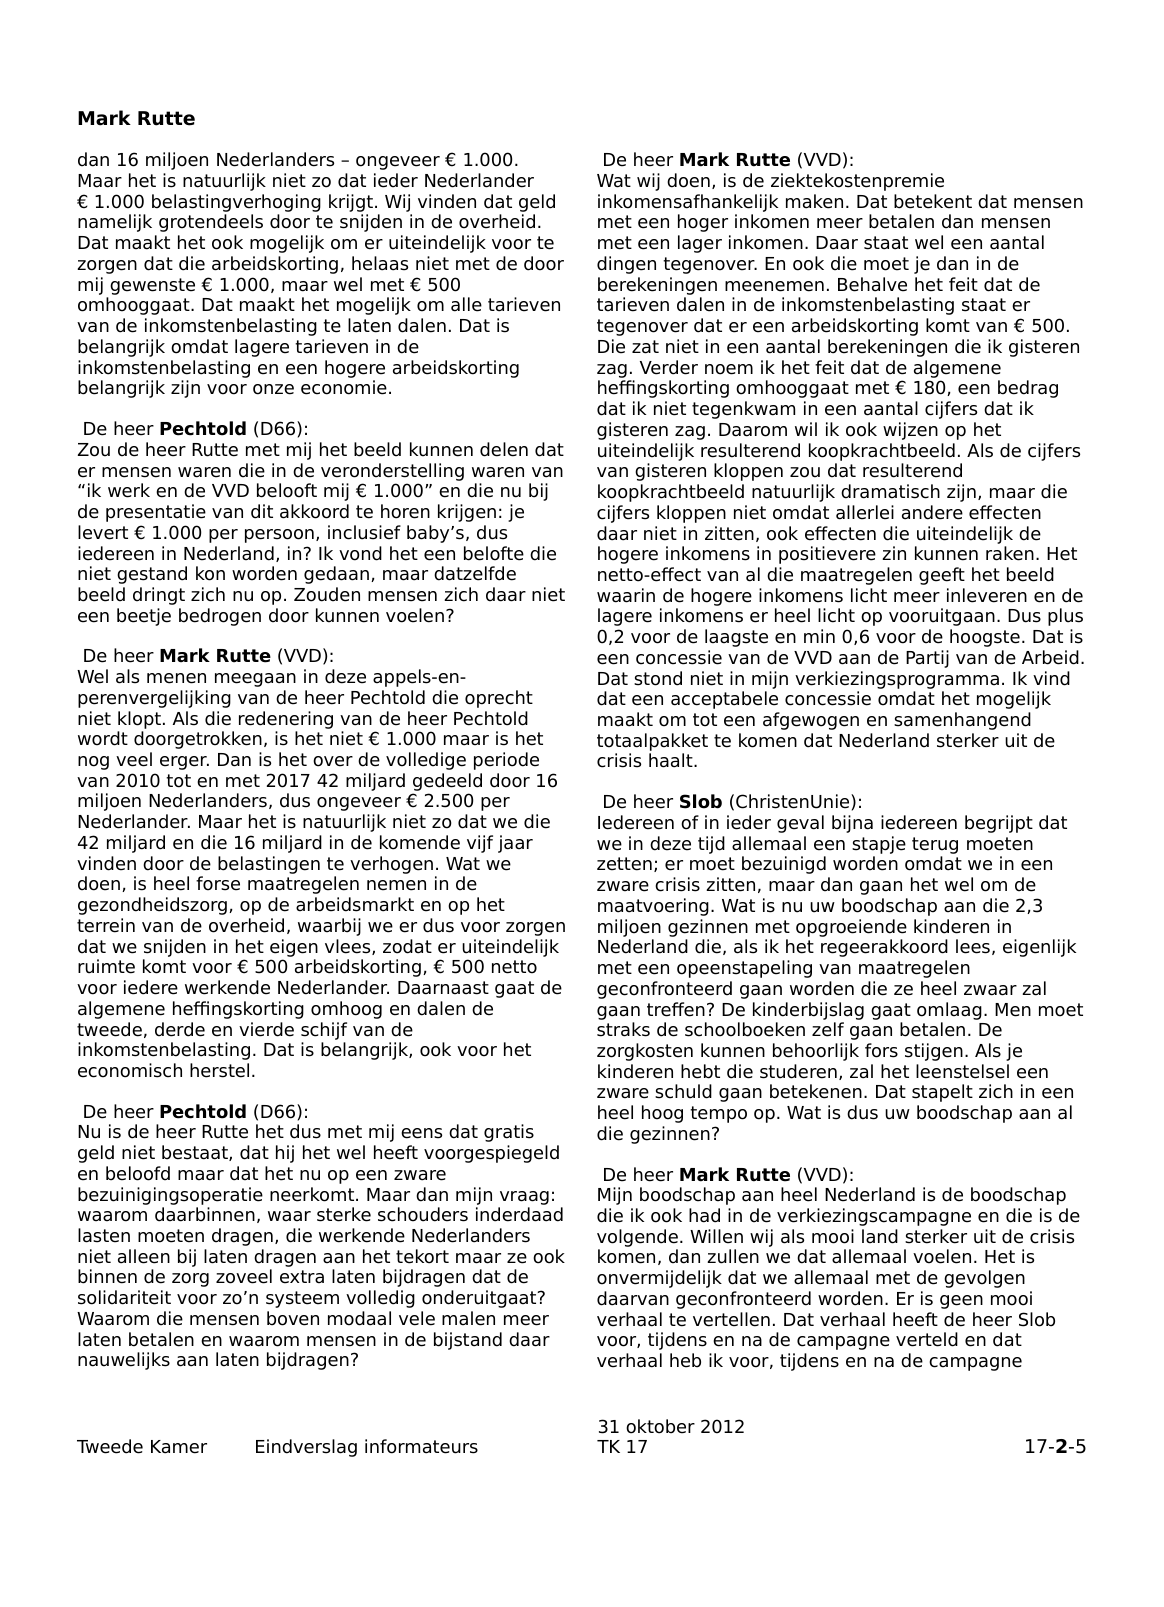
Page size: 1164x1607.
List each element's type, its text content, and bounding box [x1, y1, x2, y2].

text De heer Mark Rutte (VVD): [596, 1164, 1087, 1185]
text Zou de heer Rutte met mij het beeld kunnen delen dat er mensen waren die in de veronderstelling waren van “ik werk en de VVD belooft mij € 1.000” en die nu bij de presentatie van dit akkoord te horen krijgen: je levert € 1.000 per persoon, inclusief baby’s, dus iedereen in Nederland, in? Ik vond het een belofte die niet gestand kon worden gedaan, maar datzelfde beeld dringt zich nu op. Zouden mensen zich daar niet een beetje bedrogen door kunnen voelen? [77, 440, 567, 626]
text Wat wij doen, is de ziektekostenpremie inkomensafhankelijk maken. Dat betekent dat mensen met een hoger inkomen meer betalen dan mensen met een lager inkomen. Daar staat wel een aantal dingen tegenover. En ook die moet je dan in de berekeningen meenemen. Behalve het feit dat de tarieven dalen in de inkomstenbelasting staat er tegenover dat er een arbeidskorting komt van € 500. Die zat niet in een aantal berekeningen die ik gisteren zag. Verder noem ik het feit dat de algemene heffingskorting omhooggaat met € 180, een bedrag dat ik niet tegenkwam in een aantal cijfers dat ik gisteren zag. Daarom wil ik ook wijzen op het uiteindelijk resulterend koopkrachtbeeld. Als de cijfers van gisteren kloppen zou dat resulterend koopkrachtbeeld natuurlijk dramatisch zijn, maar die cijfers kloppen niet omdat allerlei andere effecten daar niet in zitten, ook effecten die uiteindelijk de hogere inkomens in positievere zin kunnen raken. Het netto-effect van al die maatregelen geeft het beeld waarin de hogere inkomens licht meer inleveren en de lagere inkomens er heel licht op vooruitgaan. Dus plus 0,2 voor de laagste en min 0,6 voor de hoogste. Dat is een concessie van de VVD aan de Partij van de Arbeid. Dat stond niet in mijn verkiezingsprogramma. Ik vind dat een acceptabele concessie omdat het mogelijk maakt om tot een afgewogen en samenhangend totaalpakket te komen dat Nederland sterker uit de crisis haalt. [596, 171, 1087, 772]
text Nu is de heer Rutte het dus met mij eens dat gratis geld niet bestaat, dat hij het wel heeft voorgespiegeld en beloofd maar dat het nu op een zware bezuinigingsoperatie neerkomt. Maar dan mijn vraag: waarom daarbinnen, waar sterke schouders inderdaad lasten moeten dragen, die werkende Nederlanders niet alleen bij laten dragen aan het tekort maar ze ook binnen de zorg zoveel extra laten bijdragen dat de solidariteit voor zo’n systeem volledig onderuitgaat? Waarom die mensen boven modaal vele malen meer laten betalen en waarom mensen in de bijstand daar nauwelijks aan laten bijdragen? [77, 1122, 567, 1371]
text Mijn boodschap aan heel Nederland is de boodschap die ik ook had in de verkiezingscampagne en die is de volgende. Willen wij als mooi land sterker uit de crisis komen, dan zullen we dat allemaal voelen. Het is onvermijdelijk dat we allemaal met de gevolgen daarvan geconfronteerd worden. Er is geen mooi verhaal te vertellen. Dat verhaal heeft de heer Slob voor, tijdens en na de campagne verteld en dat verhaal heb ik voor, tijdens en na de campagne [596, 1185, 1087, 1372]
text De heer Pechtold (D66): [77, 1102, 567, 1122]
text De heer Mark Rutte (VVD): [77, 646, 567, 667]
text De heer Slob (ChristenUnie): [596, 792, 1087, 813]
text Iedereen of in ieder geval bijna iedereen begrijpt dat we in deze tijd allemaal een stapje terug moeten zetten; er moet bezuinigd worden omdat we in een zware crisis zitten, maar dan gaan het wel om de maatvoering. Wat is nu uw boodschap aan die 2,3 miljoen gezinnen met opgroeiende kinderen in Nederland die, als ik het regeerakkoord lees, eigenlijk met een opeenstapeling van maatregelen geconfronteerd gaan worden die ze heel zwaar zal gaan treffen? De kinderbijslag gaat omlaag. Men moet straks de schoolboeken zelf gaan betalen. De zorgkosten kunnen behoorlijk fors stijgen. Als je kinderen hebt die studeren, zal het leenstelsel een zware schuld gaan betekenen. Dat stapelt zich in een heel hoog tempo op. Wat is dus uw boodschap aan al die gezinnen? [596, 813, 1087, 1144]
text De heer Mark Rutte (VVD): [596, 150, 1087, 171]
text De heer Pechtold (D66): [77, 419, 567, 440]
text dan 16 miljoen Nederlanders – ongeveer € 1.000. Maar het is natuurlijk niet zo dat ieder Nederlander € 1.000 belastingverhoging krijgt. Wij vinden dat geld namelijk grotendeels door te snijden in de overheid. Dat maakt het ook mogelijk om er uiteindelijk voor te zorgen dat die arbeidskorting, helaas niet met de door mij gewenste € 1.000, maar wel met € 500 omhooggaat. Dat maakt het mogelijk om alle tarieven van de inkomstenbelasting te laten dalen. Dat is belangrijk omdat lagere tarieven in de inkomstenbelasting en een hogere arbeidskorting belangrijk zijn voor onze economie. [77, 150, 567, 399]
text Wel als menen meegaan in deze appels-en-perenvergelijking van de heer Pechtold die oprecht niet klopt. Als die redenering van de heer Pechtold wordt doorgetrokken, is het niet € 1.000 maar is het nog veel erger. Dan is het over de volledige periode van 2010 tot en met 2017 42 miljard gedeeld door 16 miljoen Nederlanders, dus ongeveer € 2.500 per Nederlander. Maar het is natuurlijk niet zo dat we die 42 miljard en die 16 miljard in de komende vijf jaar vinden door de belastingen te verhogen. Wat we doen, is heel forse maatregelen nemen in de gezondheidszorg, op de arbeidsmarkt en op het terrein van de overheid, waarbij we er dus voor zorgen dat we snijden in het eigen vlees, zodat er uiteindelijk ruimte komt voor € 500 arbeidskorting, € 500 netto voor iedere werkende Nederlander. Daarnaast gaat de algemene heffingskorting omhoog en dalen de tweede, derde en vierde schijf van de inkomstenbelasting. Dat is belangrijk, ook voor het economisch herstel. [77, 667, 567, 1082]
